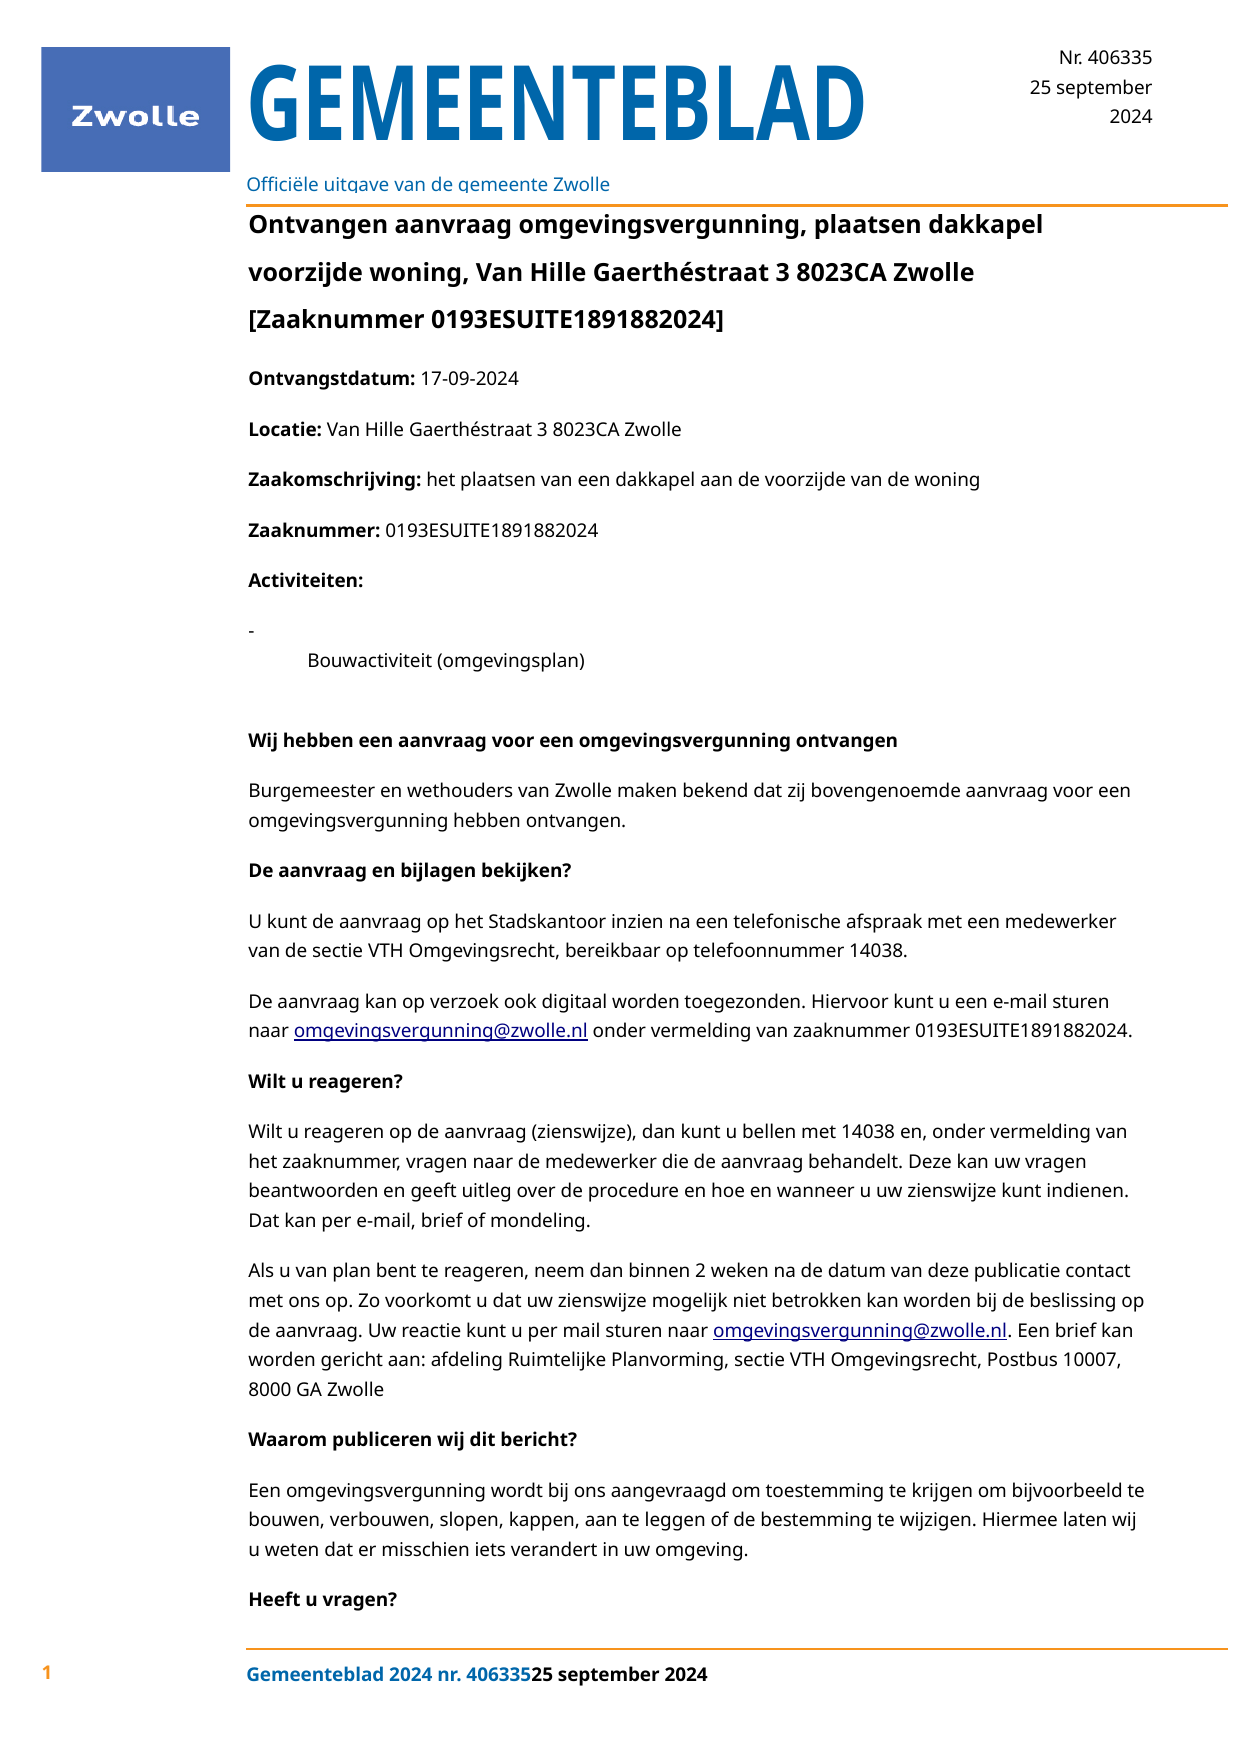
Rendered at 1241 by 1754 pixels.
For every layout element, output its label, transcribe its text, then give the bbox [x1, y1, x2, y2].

text Waarom publiceren wij dit bericht? [248, 1426, 1152, 1452]
text Als u van plan bent te reageren, neem dan binnen 2 weken na de datum van deze publicatie contact met ons op. Zo voorkomt u dat uw zienswijze mogelijk niet betrokken kan worden bij de beslissing op de aanvraag. Uw reactie kunt u per mail sturen naar omgevingsvergunning@zwolle.nl. Een brief kan worden gericht aan: afdeling Ruimtelijke Planvorming, sectie VTH Omgevingsrecht, Postbus 10007, 8000 GA Zwolle [248, 1258, 1152, 1402]
text De aanvraag en bijlagen bekijken? [248, 858, 1152, 883]
text Ontvangen aanvraag omgevingsvergunning, plaatsen dakkapel voorzijde woning, Van Hille Gaerthéstraat 3 8023CA Zwolle [Zaaknummer 0193ESUITE1891882024] [248, 207, 1152, 336]
text Heeft u vragen? [248, 1586, 1152, 1612]
text Wij hebben een aanvraag voor een omgevingsvergunning ontvangen [248, 727, 1152, 753]
text U kunt de aanvraag op het Stadskantoor inzien na een telefonische afspraak met een medewerker van de sectie VTH Omgevingsrecht, bereikbaar op telefoonnummer 14038. [248, 908, 1152, 963]
text Wilt u reageren op de aanvraag (zienswijze), dan kunt u bellen met 14038 en, onder vermelding van het zaaknummer, vragen naar de medewerker die de aanvraag behandelt. Deze kan uw vragen beantwoorden en geeft uitleg over de procedure en hoe en wanneer u uw zienswijze kunt indienen. Dat kan per e-mail, brief of mondeling. [248, 1118, 1152, 1233]
text Activiteiten: [248, 567, 1152, 593]
text Zaaknummer: 0193ESUITE1891882024 [248, 517, 1152, 542]
text Zaakomschrijving: het plaatsen van een dakkapel aan de voorzijde van de woning [248, 466, 1152, 492]
text Ontvangstdatum: 17-09-2024 [248, 366, 1152, 391]
text Een omgevingsvergunning wordt bij ons aangevraagd om toestemming te krijgen om bijvoorbeeld te bouwen, verbouwen, slopen, kappen, aan te leggen of de bestemming te wijzigen. Hiermee laten wij u weten dat er misschien iets verandert in uw omgeving. [248, 1477, 1152, 1562]
list Bouwactiviteit (omgevingsplan) [248, 647, 1152, 673]
text Wilt u reageren? [248, 1068, 1152, 1094]
text Locatie: Van Hille Gaerthéstraat 3 8023CA Zwolle [248, 416, 1152, 442]
text De aanvraag kan op verzoek ook digitaal worden toegezonden. Hiervoor kunt u een e-mail sturen naar omgevingsvergunning@zwolle.nl onder vermelding van zaaknummer 0193ESUITE1891882024. [248, 988, 1152, 1043]
text Burgemeester en wethouders van Zwolle maken bekend dat zij bovengenoemde aanvraag voor een omgevingsvergunning hebben ontvangen. [248, 778, 1152, 833]
picture [41, 47, 231, 172]
